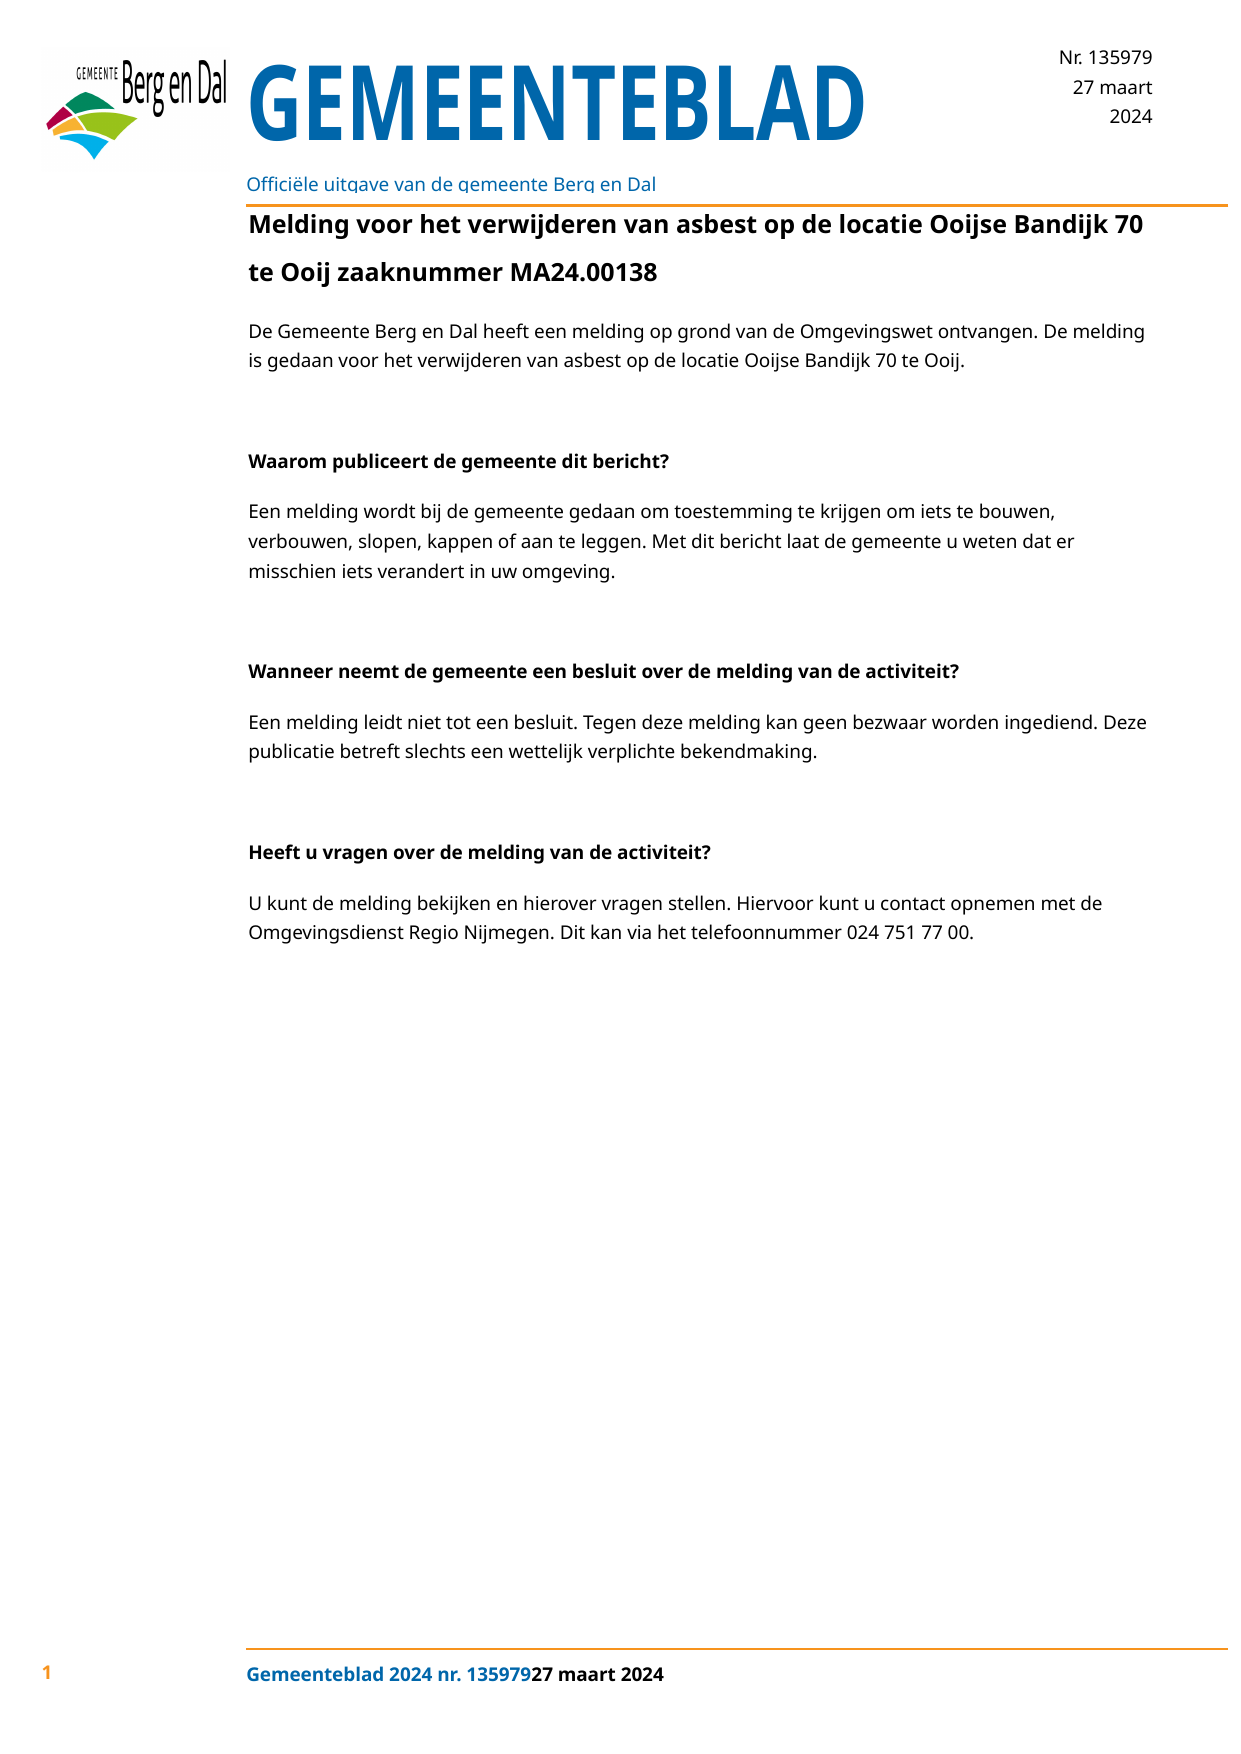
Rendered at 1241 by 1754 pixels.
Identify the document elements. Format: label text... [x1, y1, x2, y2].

text U kunt de melding bekijken en hierover vragen stellen. Hiervoor kunt u contact opnemen met de Omgevingsdienst Regio Nijmegen. Dit kan via het telefoonnummer 024 751 77 00. [248, 890, 1152, 945]
text Heeft u vragen over de melding van de activiteit? [248, 839, 1152, 865]
text Een melding wordt bij de gemeente gedaan om toestemming te krijgen om iets te bouwen, verbouwen, slopen, kappen of aan te leggen. Met dit bericht laat de gemeente u weten dat er misschien iets verandert in uw omgeving. [248, 499, 1152, 584]
text Melding voor het verwijderen van asbest op de locatie Ooijse Bandijk 70 te Ooij zaaknummer MA24.00138 [248, 207, 1152, 288]
text De Gemeente Berg en Dal heeft een melding op grond van de Omgevingswet ontvangen. De melding is gedaan voor het verwijderen van asbest op de locatie Ooijse Bandijk 70 te Ooij. [248, 318, 1152, 373]
picture [41, 47, 231, 172]
text Waarom publiceert de gemeente dit bericht? [248, 448, 1152, 474]
text Wanneer neemt de gemeente een besluit over de melding van de activiteit? [248, 659, 1152, 684]
text Een melding leidt niet tot een besluit. Tegen deze melding kan geen bezwaar worden ingediend. Deze publicatie betreft slechts een wettelijk verplichte bekendmaking. [248, 709, 1152, 764]
